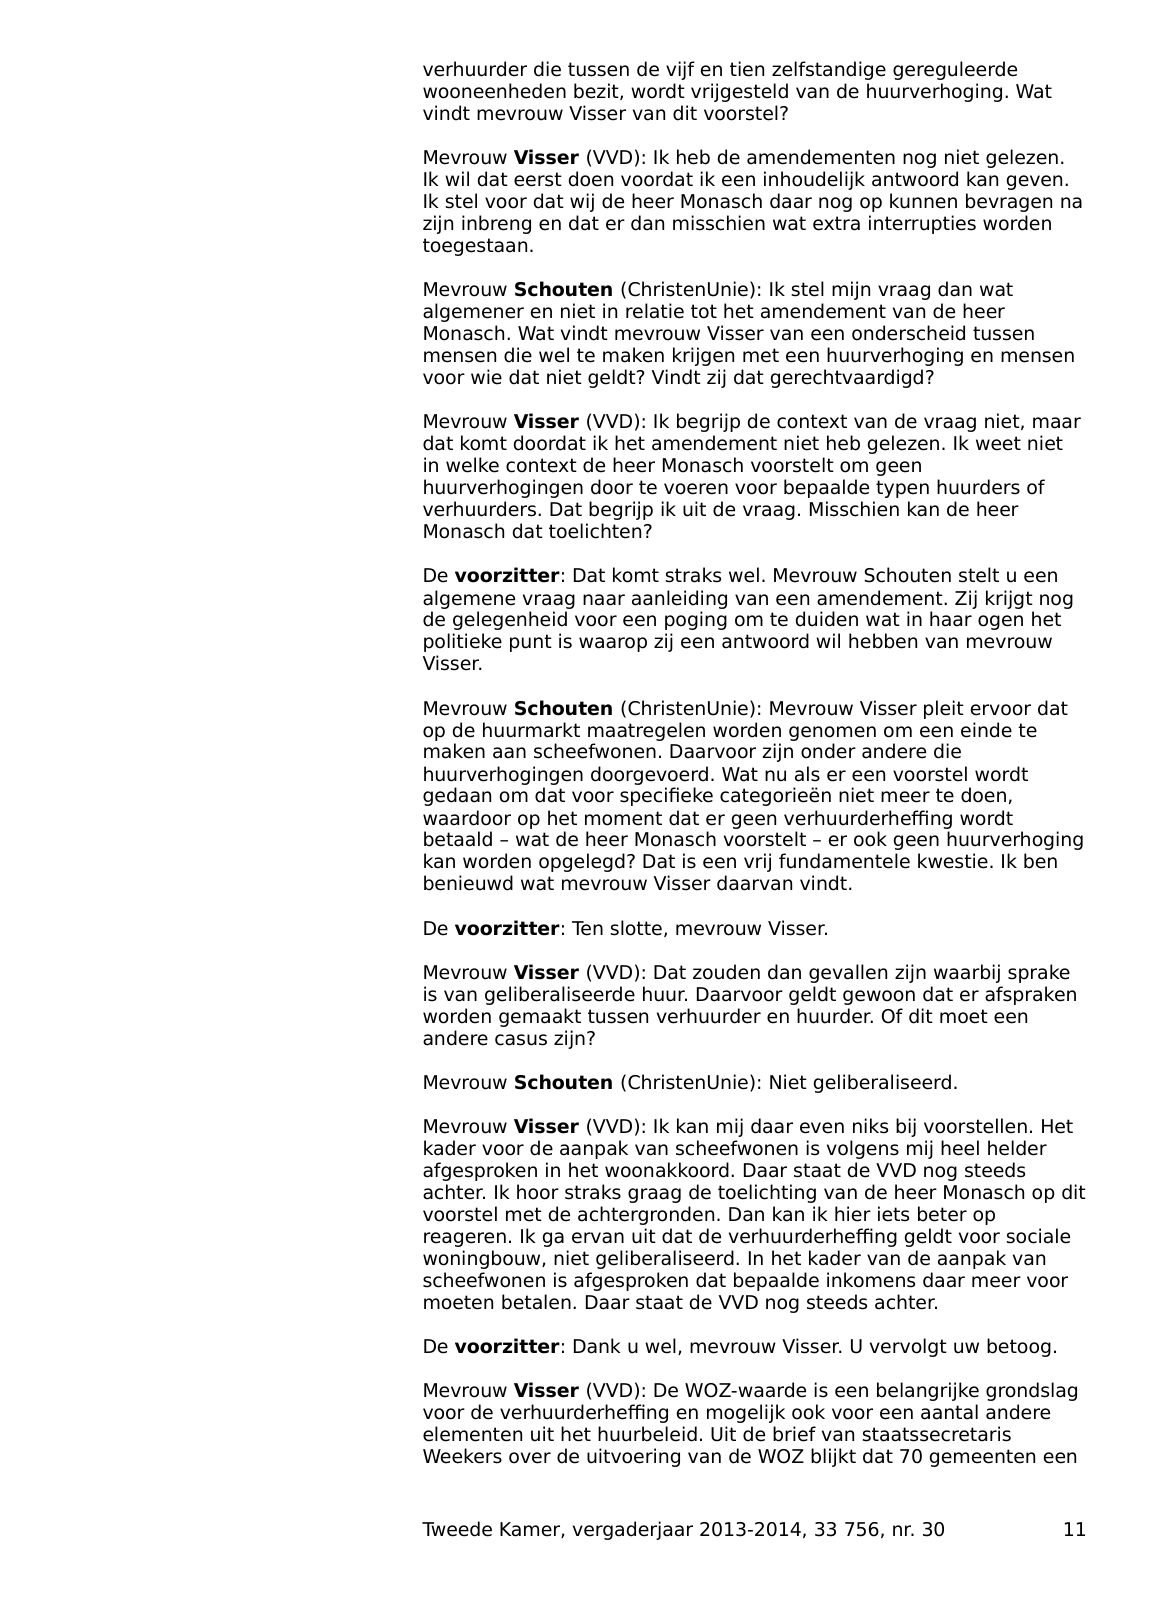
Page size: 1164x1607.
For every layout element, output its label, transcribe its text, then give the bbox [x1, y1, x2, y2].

text Mevrouw Visser (VVD): De WOZ-waarde is een belangrijke grondslag voor de verhuurderheffing en mogelijk ook voor een aantal andere elementen uit het huurbeleid. Uit de brief van staatssecretaris Weekers over de uitvoering van de WOZ blijkt dat 70 gemeenten een [422, 1380, 1087, 1468]
text Mevrouw Schouten (ChristenUnie): Mevrouw Visser pleit ervoor dat op de huurmarkt maatregelen worden genomen om een einde te maken aan scheefwonen. Daarvoor zijn onder andere die huurverhogingen doorgevoerd. Wat nu als er een voorstel wordt gedaan om dat voor specifieke categorieën niet meer te doen, waardoor op het moment dat er geen verhuurderheffing wordt betaald – wat de heer Monasch voorstelt – er ook geen huurverhoging kan worden opgelegd? Dat is een vrij fundamentele kwestie. Ik ben benieuwd wat mevrouw Visser daarvan vindt. [422, 697, 1087, 895]
text De voorzitter: Dat komt straks wel. Mevrouw Schouten stelt u een algemene vraag naar aanleiding van een amendement. Zij krijgt nog de gelegenheid voor een poging om te duiden wat in haar ogen het politieke punt is waarop zij een antwoord wil hebben van mevrouw Visser. [422, 565, 1087, 675]
text Mevrouw Visser (VVD): Ik begrijp de context van de vraag niet, maar dat komt doordat ik het amendement niet heb gelezen. Ik weet niet in welke context de heer Monasch voorstelt om geen huurverhogingen door te voeren voor bepaalde typen huurders of verhuurders. Dat begrijp ik uit de vraag. Misschien kan de heer Monasch dat toelichten? [422, 411, 1087, 543]
text De voorzitter: Ten slotte, mevrouw Visser. [422, 917, 1087, 939]
text Mevrouw Visser (VVD): Ik heb de amendementen nog niet gelezen. Ik wil dat eerst doen voordat ik een inhoudelijk antwoord kan geven. Ik stel voor dat wij de heer Monasch daar nog op kunnen bevragen na zijn inbreng en dat er dan misschien wat extra interrupties worden toegestaan. [422, 147, 1087, 257]
text Mevrouw Schouten (ChristenUnie): Ik stel mijn vraag dan wat algemener en niet in relatie tot het amendement van de heer Monasch. Wat vindt mevrouw Visser van een onderscheid tussen mensen die wel te maken krijgen met een huurverhoging en mensen voor wie dat niet geldt? Vindt zij dat gerechtvaardigd? [422, 279, 1087, 389]
text Mevrouw Visser (VVD): Dat zouden dan gevallen zijn waarbij sprake is van geliberaliseerde huur. Daarvoor geldt gewoon dat er afspraken worden gemaakt tussen verhuurder en huurder. Of dit moet een andere casus zijn? [422, 962, 1087, 1049]
text Mevrouw Visser (VVD): Ik kan mij daar even niks bij voorstellen. Het kader voor de aanpak van scheefwonen is volgens mij heel helder afgesproken in het woonakkoord. Daar staat de VVD nog steeds achter. Ik hoor straks graag de toelichting van de heer Monasch op dit voorstel met de achtergronden. Dan kan ik hier iets beter op reageren. Ik ga ervan uit dat de verhuurderheffing geldt voor sociale woningbouw, niet geliberaliseerd. In het kader van de aanpak van scheefwonen is afgesproken dat bepaalde inkomens daar meer voor moeten betalen. Daar staat de VVD nog steeds achter. [422, 1116, 1087, 1314]
text De voorzitter: Dank u wel, mevrouw Visser. U vervolgt uw betoog. [422, 1336, 1087, 1358]
text verhuurder die tussen de vijf en tien zelfstandige gereguleerde wooneenheden bezit, wordt vrijgesteld van de huurverhoging. Wat vindt mevrouw Visser van dit voorstel? [422, 59, 1087, 125]
text Mevrouw Schouten (ChristenUnie): Niet geliberaliseerd. [422, 1072, 1087, 1094]
